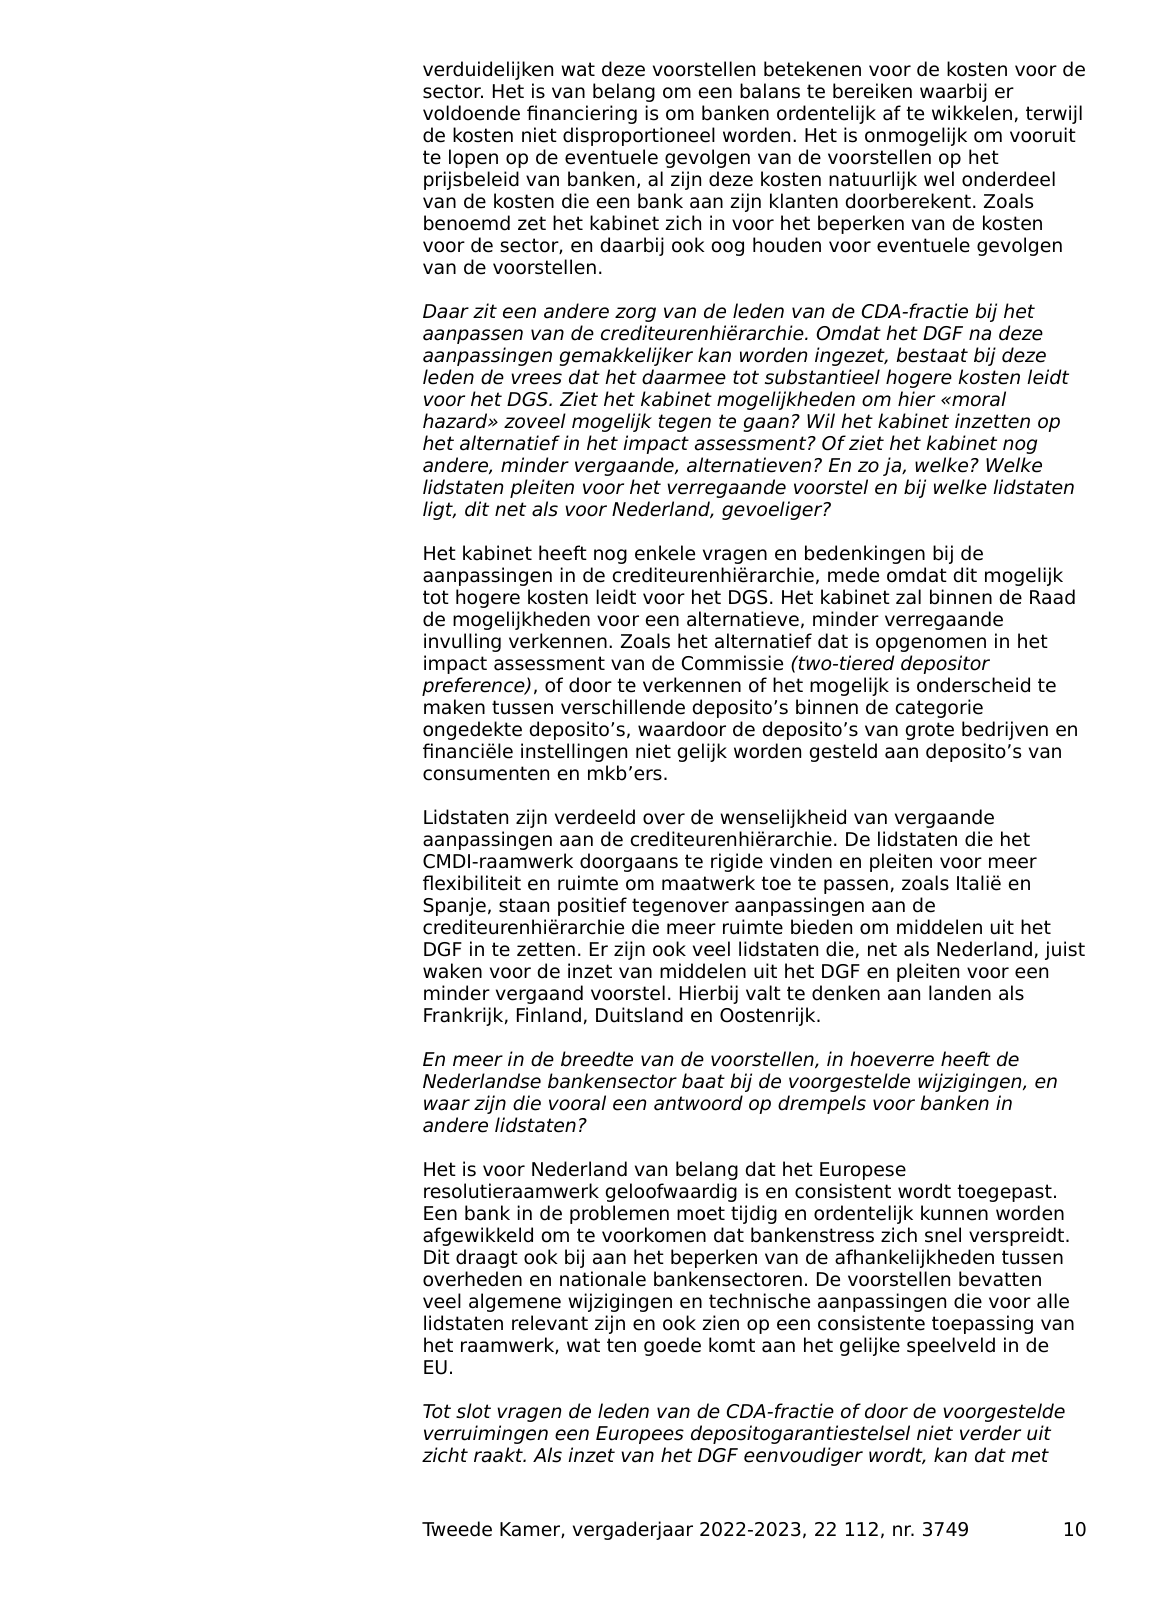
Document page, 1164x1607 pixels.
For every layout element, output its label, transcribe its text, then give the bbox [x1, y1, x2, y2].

text Lidstaten zijn verdeeld over de wenselijkheid van vergaande aanpassingen aan de crediteurenhiërarchie. De lidstaten die het CMDI-raamwerk doorgaans te rigide vinden en pleiten voor meer flexibiliteit en ruimte om maatwerk toe te passen, zoals Italië en Spanje, staan positief tegenover aanpassingen aan de crediteurenhiërarchie die meer ruimte bieden om middelen uit het DGF in te zetten. Er zijn ook veel lidstaten die, net als Nederland, juist waken voor de inzet van middelen uit het DGF en pleiten voor een minder vergaand voorstel. Hierbij valt te denken aan landen als Frankrijk, Finland, Duitsland en Oostenrijk. [422, 807, 1087, 1027]
text Tot slot vragen de leden van de CDA-fractie of door de voorgestelde verruimingen een Europees depositogarantiestelsel niet verder uit zicht raakt. Als inzet van het DGF eenvoudiger wordt, kan dat met [422, 1401, 1087, 1467]
text Het kabinet heeft nog enkele vragen en bedenkingen bij de aanpassingen in de crediteurenhiërarchie, mede omdat dit mogelijk tot hogere kosten leidt voor het DGS. Het kabinet zal binnen de Raad de mogelijkheden voor een alternatieve, minder verregaande invulling verkennen. Zoals het alternatief dat is opgenomen in het impact assessment van de Commissie (two-tiered depositor preference), of door te verkennen of het mogelijk is onderscheid te maken tussen verschillende deposito’s binnen de categorie ongedekte deposito’s, waardoor de deposito’s van grote bedrijven en financiële instellingen niet gelijk worden gesteld aan deposito’s van consumenten en mkb’ers. [422, 543, 1087, 785]
text verduidelijken wat deze voorstellen betekenen voor de kosten voor de sector. Het is van belang om een balans te bereiken waarbij er voldoende financiering is om banken ordentelijk af te wikkelen, terwijl de kosten niet disproportioneel worden. Het is onmogelijk om vooruit te lopen op de eventuele gevolgen van de voorstellen op het prijsbeleid van banken, al zijn deze kosten natuurlijk wel onderdeel van de kosten die een bank aan zijn klanten doorberekent. Zoals benoemd zet het kabinet zich in voor het beperken van de kosten voor de sector, en daarbij ook oog houden voor eventuele gevolgen van de voorstellen. [422, 59, 1087, 279]
text En meer in de breedte van de voorstellen, in hoeverre heeft de Nederlandse bankensector baat bij de voorgestelde wijzigingen, en waar zijn die vooral een antwoord op drempels voor banken in andere lidstaten? [422, 1049, 1087, 1137]
text Het is voor Nederland van belang dat het Europese resolutieraamwerk geloofwaardig is en consistent wordt toegepast. Een bank in de problemen moet tijdig en ordentelijk kunnen worden afgewikkeld om te voorkomen dat bankenstress zich snel verspreidt. Dit draagt ook bij aan het beperken van de afhankelijkheden tussen overheden en nationale bankensectoren. De voorstellen bevatten veel algemene wijzigingen en technische aanpassingen die voor alle lidstaten relevant zijn en ook zien op een consistente toepassing van het raamwerk, wat ten goede komt aan het gelijke speelveld in de EU. [422, 1159, 1087, 1379]
text Daar zit een andere zorg van de leden van de CDA-fractie bij het aanpassen van de crediteurenhiërarchie. Omdat het DGF na deze aanpassingen gemakkelijker kan worden ingezet, bestaat bij deze leden de vrees dat het daarmee tot substantieel hogere kosten leidt voor het DGS. Ziet het kabinet mogelijkheden om hier «moral hazard» zoveel mogelijk tegen te gaan? Wil het kabinet inzetten op het alternatief in het impact assessment? Of ziet het kabinet nog andere, minder vergaande, alternatieven? En zo ja, welke? Welke lidstaten pleiten voor het verregaande voorstel en bij welke lidstaten ligt, dit net als voor Nederland, gevoeliger? [422, 301, 1087, 521]
